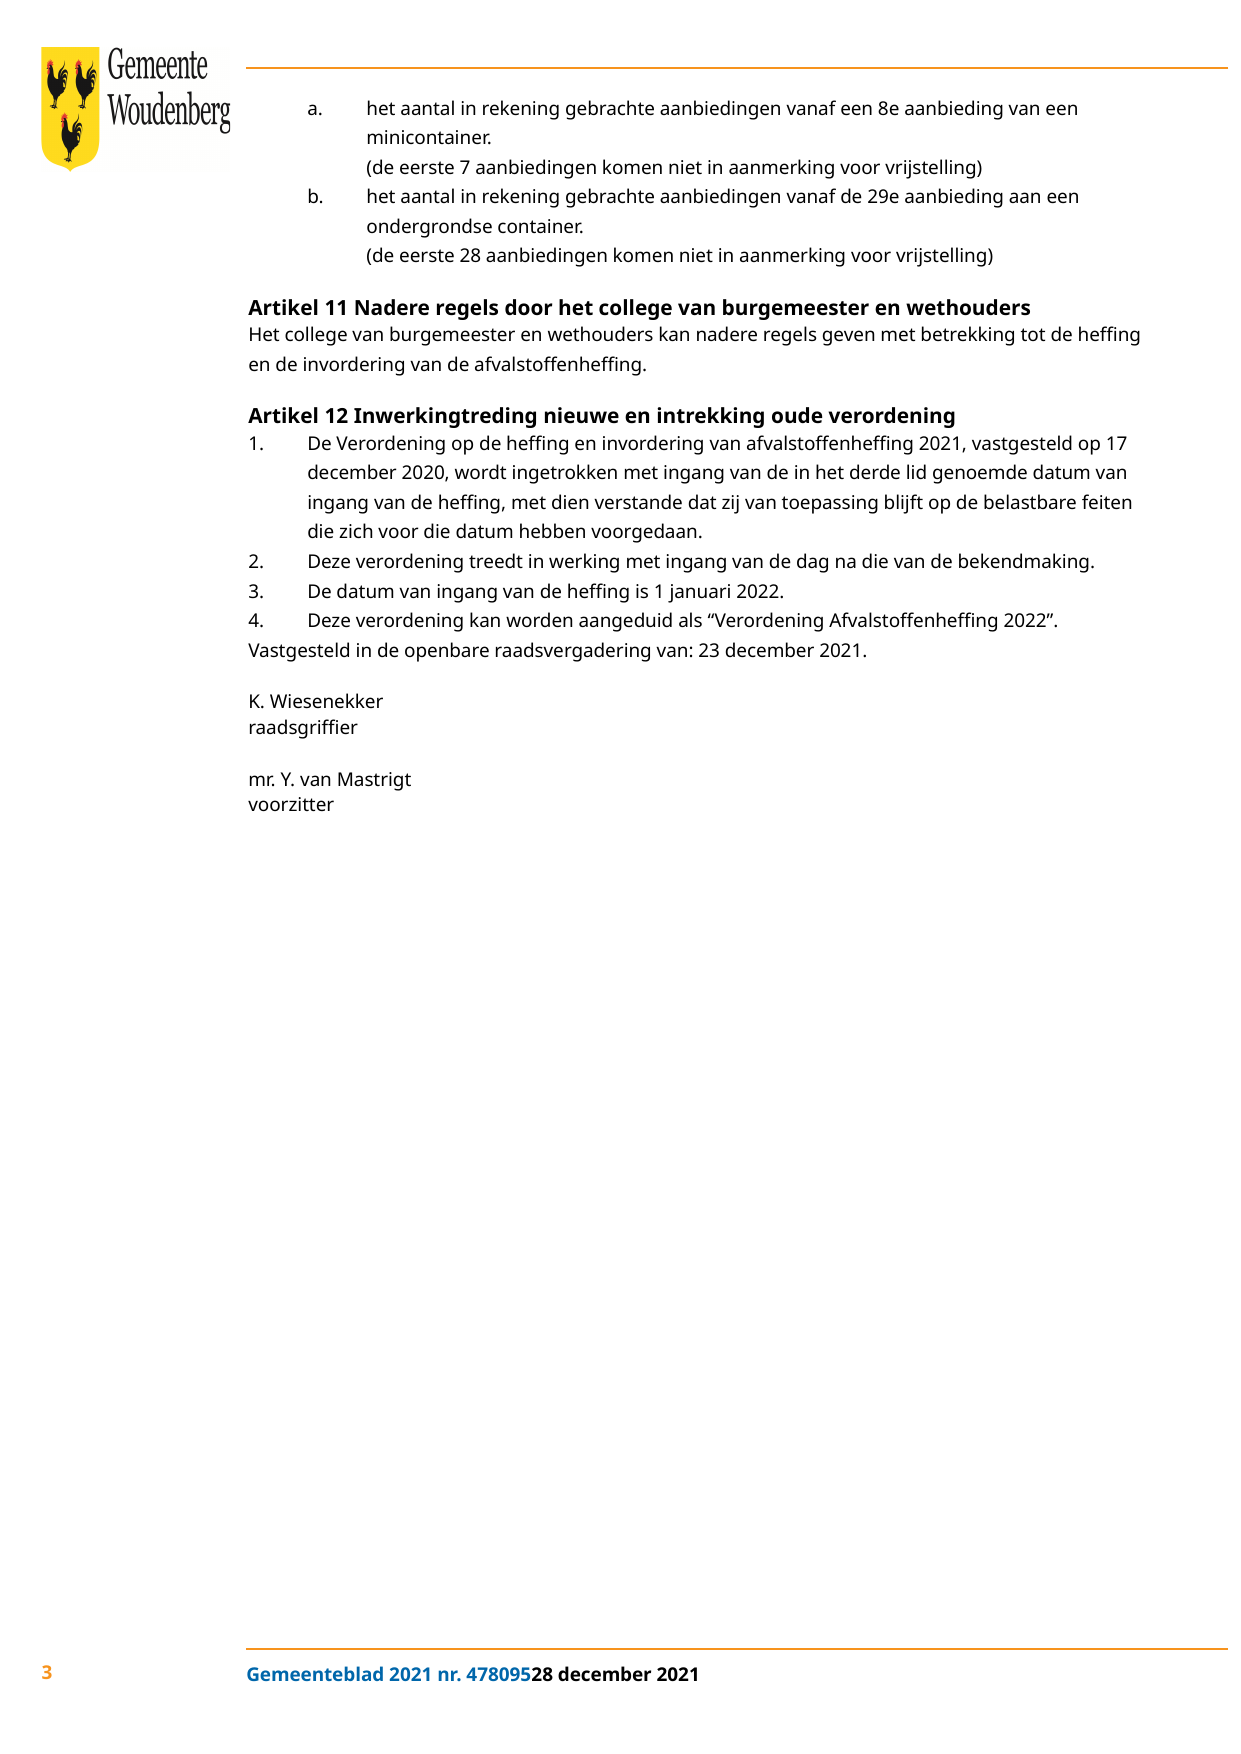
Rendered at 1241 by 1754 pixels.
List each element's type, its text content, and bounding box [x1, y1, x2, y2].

text voorzitter [248, 791, 1152, 817]
list Deze verordening kan worden aangeduid als “Verordening Afvalstoffenheffing 2022”. [248, 607, 1152, 633]
list het aantal in rekening gebrachte aanbiedingen vanaf een 8e aanbieding van een minicontainer. [307, 95, 1152, 150]
text Vastgesteld in de openbare raadsvergadering van: 23 december 2021. [248, 637, 1152, 663]
list De Verordening op de heffing en invordering van afvalstoffenheffing 2021, vastgesteld op 17 december 2020, wordt ingetrokken met ingang van de in het derde lid genoemde datum van ingang van de heffing, met dien verstande dat zij van toepassing blijft op de belastbare feiten die zich voor die datum hebben voorgedaan. [248, 430, 1152, 544]
picture [41, 47, 231, 172]
list De datum van ingang van de heffing is 1 januari 2022. [248, 578, 1152, 604]
text Het college van burgemeester en wethouders kan nadere regels geven met betrekking tot de heffing en de invordering van de afvalstoffenheffing. [248, 322, 1152, 377]
text mr. Y. van Mastrigt [248, 766, 1152, 791]
list (de eerste 7 aanbiedingen komen niet in aanmerking voor vrijstelling) [307, 154, 1152, 180]
list het aantal in rekening gebrachte aanbiedingen vanaf de 29e aanbieding aan een ondergrondse container. [307, 183, 1152, 239]
list Deze verordening treedt in werking met ingang van de dag na die van de bekendmaking. [248, 548, 1152, 574]
text Artikel 12 Inwerkingtreding nieuwe en intrekking oude verordening [248, 402, 1152, 430]
text raadsgriffier [248, 714, 1152, 740]
list (de eerste 28 aanbiedingen komen niet in aanmerking voor vrijstelling) [307, 243, 1152, 268]
text Artikel 11 Nadere regels door het college van burgemeester en wethouders [248, 293, 1152, 322]
text K. Wiesenekker [248, 688, 1152, 714]
